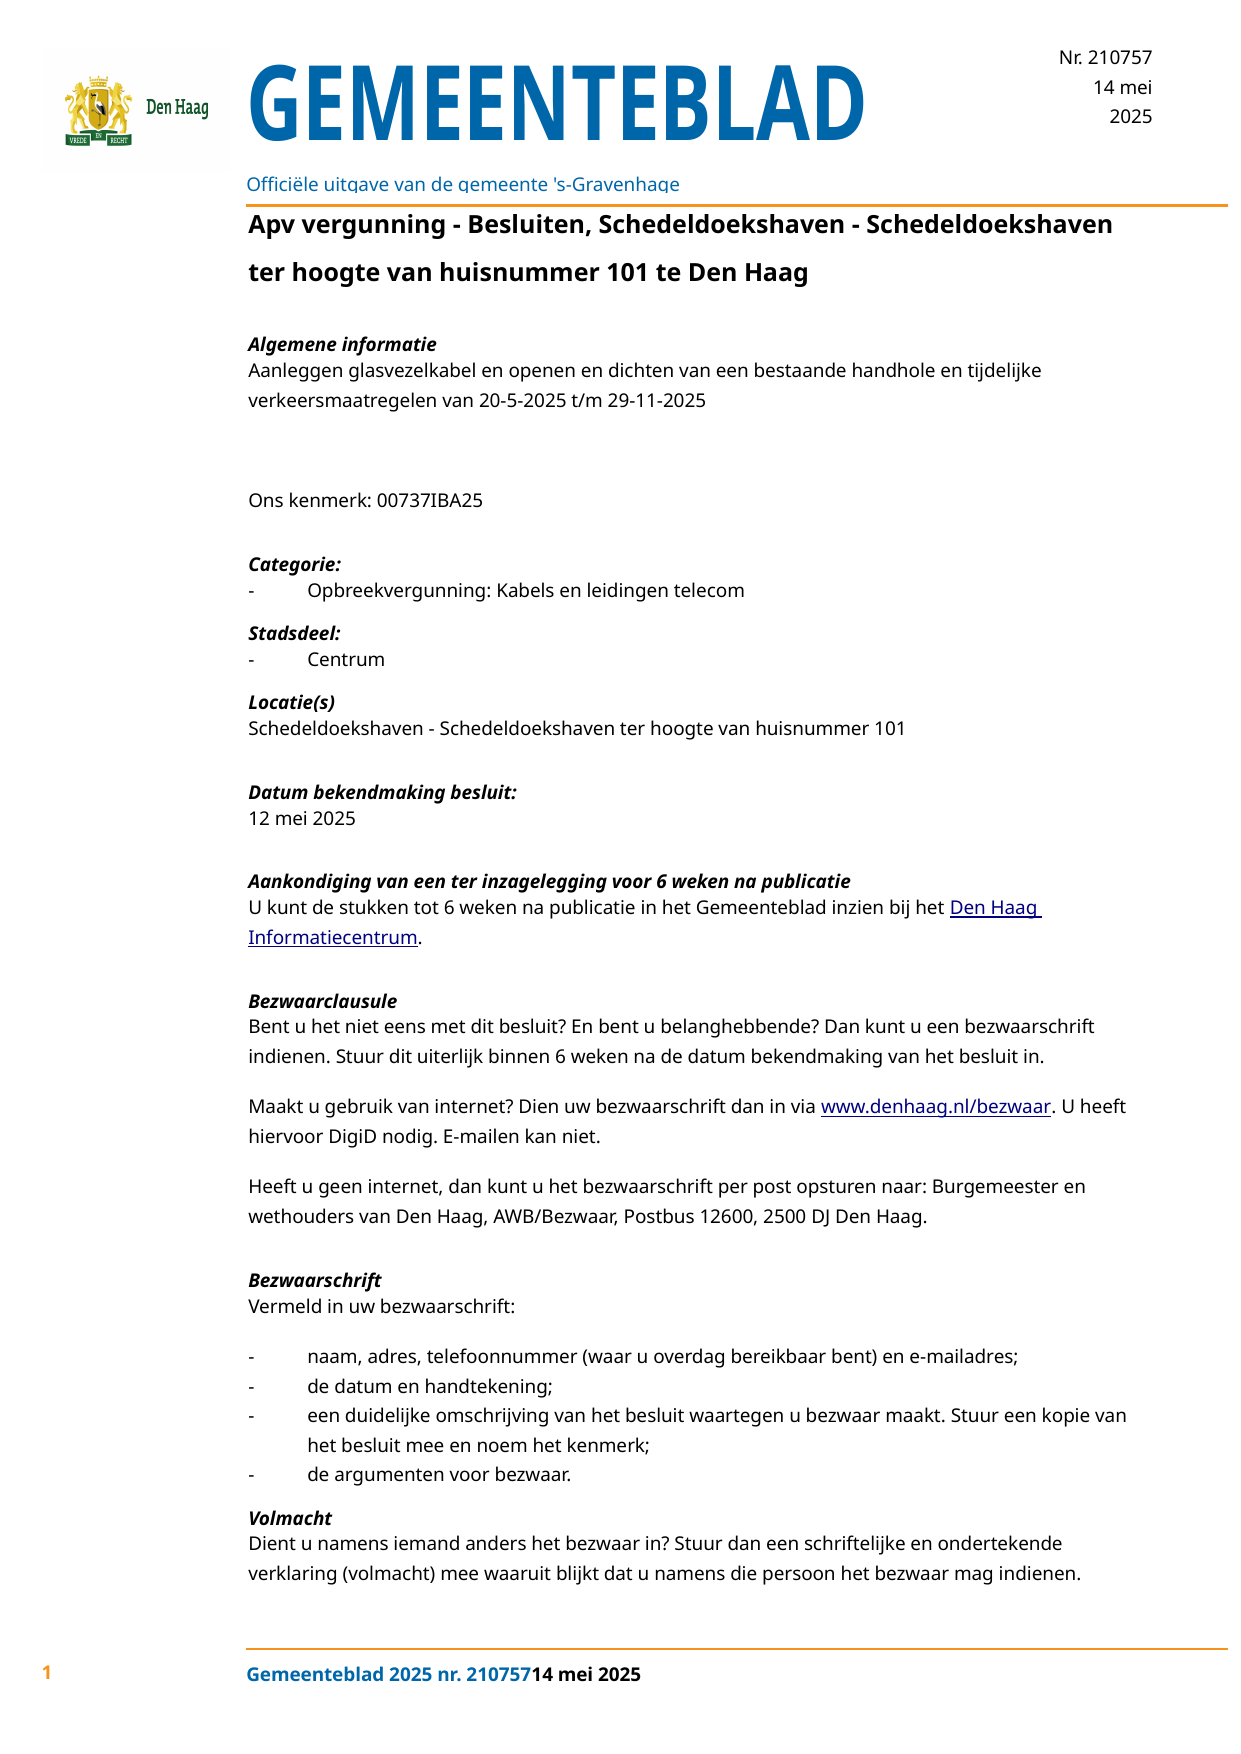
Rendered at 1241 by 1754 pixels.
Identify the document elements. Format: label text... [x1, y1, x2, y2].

text Aanleggen glasvezelkabel en openen en dichten van een bestaande handhole en tijdelijke verkeersmaatregelen van 20-5-2025 t/m 29-11-2025 [248, 357, 1152, 412]
text Locatie(s) [248, 689, 1152, 715]
text Aankondiging van een ter inzagelegging voor 6 weken na publicatie [248, 869, 1152, 894]
text Apv vergunning - Besluiten, Schedeldoekshaven - Schedeldoekshaven ter hoogte van huisnummer 101 te Den Haag [248, 207, 1152, 288]
text U kunt de stukken tot 6 weken na publicatie in het Gemeenteblad inzien bij het Den Haag Informatiecentrum. [248, 894, 1152, 950]
text Volmacht [248, 1505, 1152, 1531]
text Bezwaarschrift [248, 1267, 1152, 1293]
text Datum bekendmaking besluit: [248, 779, 1152, 805]
text 12 mei 2025 [248, 805, 1152, 830]
text Maakt u gebruik van internet? Dien uw bezwaarschrift dan in via www.denhaag.nl/bezwaar. U heeft hiervoor DigiD nodig. E-mailen kan niet. [248, 1094, 1152, 1149]
text Algemene informatie [248, 331, 1152, 357]
text Vermeld in uw bezwaarschrift: [248, 1293, 1152, 1319]
text Heeft u geen internet, dan kunt u het bezwaarschrift per post opsturen naar: Burgemeester en wethouders van Den Haag, AWB/Bezwaar, Postbus 12600, 2500 DJ Den Haag. [248, 1174, 1152, 1229]
text Ons kenmerk: 00737IBA25 [248, 488, 1152, 513]
text Categorie: [248, 552, 1152, 577]
list naam, adres, telefoonnummer (waar u overdag bereikbaar bent) en e-mailadres; [248, 1343, 1152, 1369]
list Centrum [248, 646, 1152, 672]
list een duidelijke omschrijving van het besluit waartegen u bezwaar maakt. Stuur een kopie van het besluit mee en noem het kenmerk; [248, 1402, 1152, 1458]
picture [41, 47, 231, 172]
list de argumenten voor bezwaar. [248, 1462, 1152, 1487]
list de datum en handtekening; [248, 1373, 1152, 1399]
text Bent u het niet eens met dit besluit? En bent u belanghebbende? Dan kunt u een bezwaarschrift indienen. Stuur dit uiterlijk binnen 6 weken na de datum bekendmaking van het besluit in. [248, 1014, 1152, 1069]
text Bezwaarclausule [248, 988, 1152, 1014]
list Opbreekvergunning: Kabels en leidingen telecom [248, 577, 1152, 603]
text Schedeldoekshaven - Schedeldoekshaven ter hoogte van huisnummer 101 [248, 715, 1152, 741]
text Stadsdeel: [248, 620, 1152, 646]
text Dient u namens iemand anders het bezwaar in? Stuur dan een schriftelijke en ondertekende verklaring (volmacht) mee waaruit blijkt dat u namens die persoon het bezwaar mag indienen. [248, 1531, 1152, 1586]
